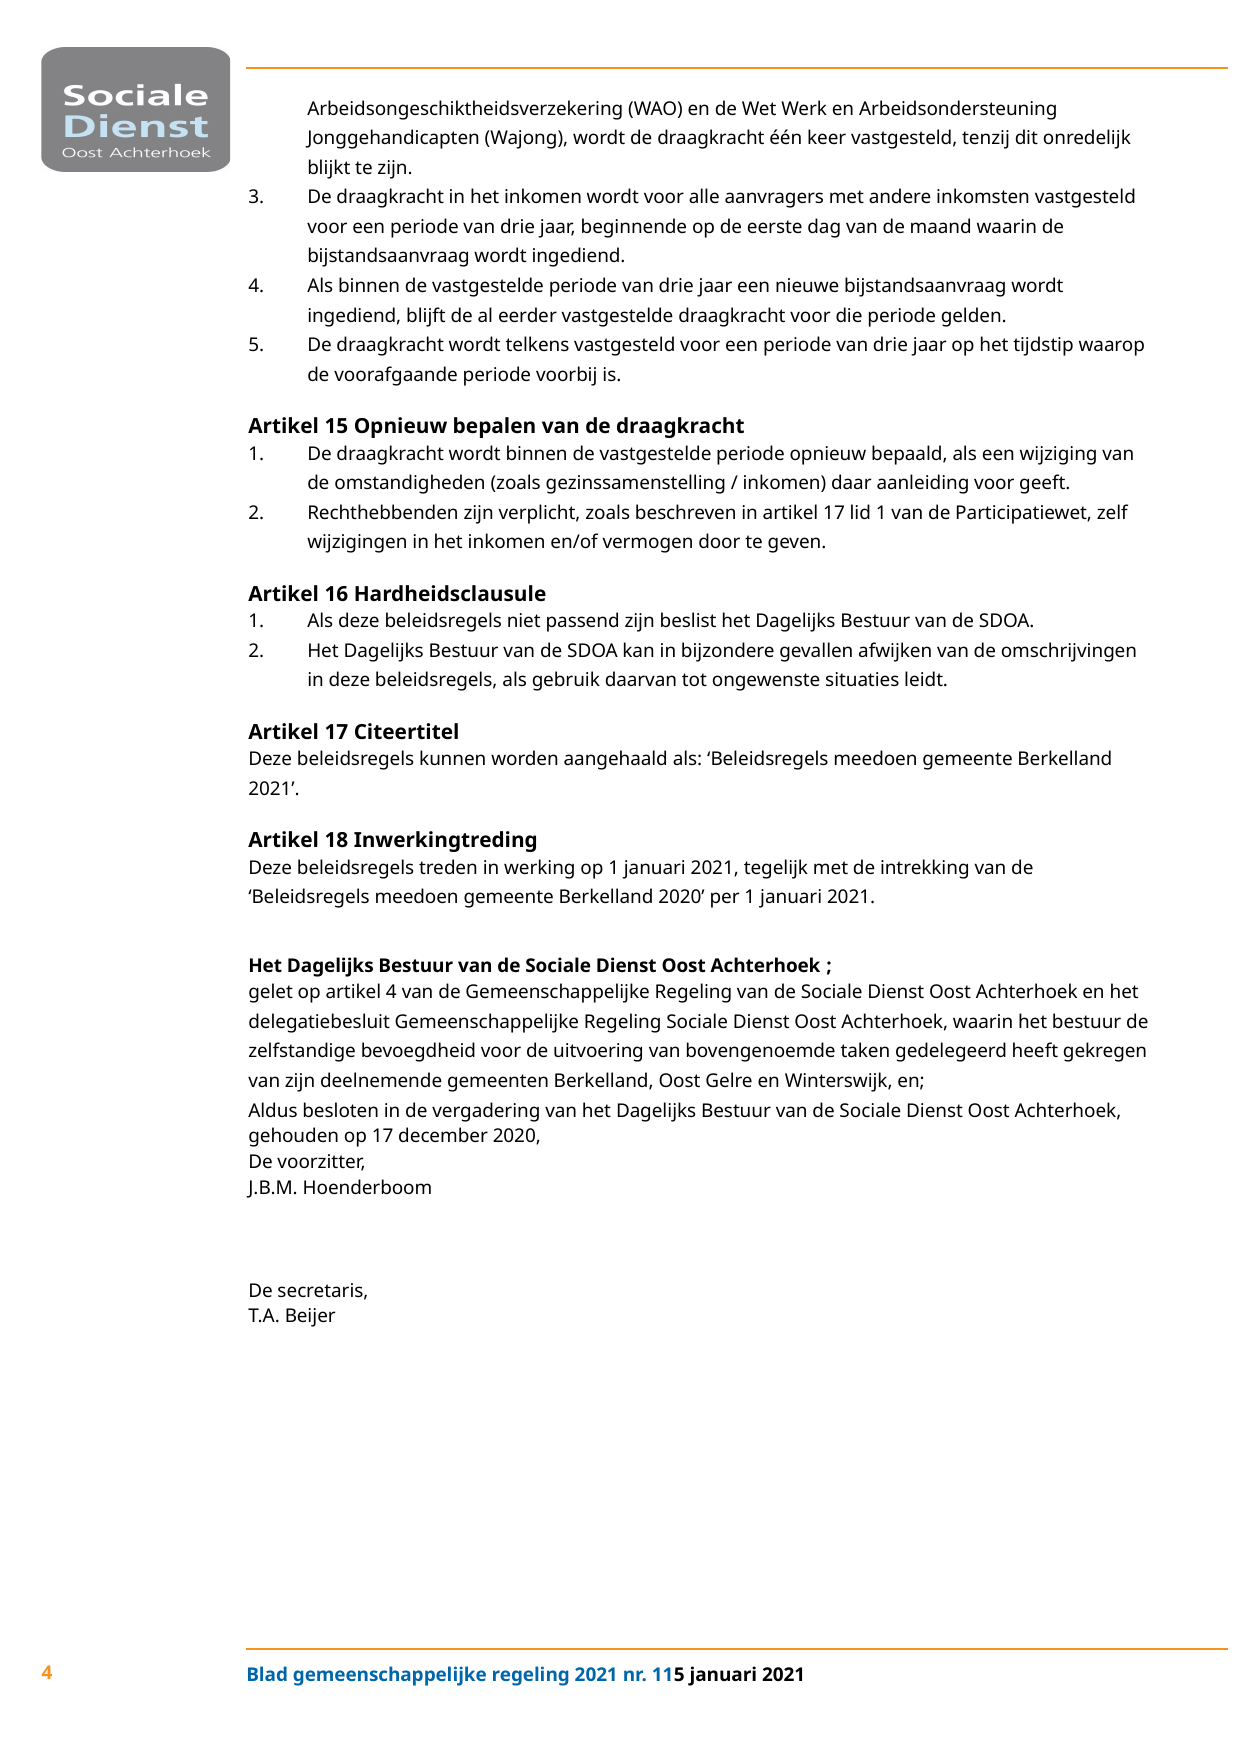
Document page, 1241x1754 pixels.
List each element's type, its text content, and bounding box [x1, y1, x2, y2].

text T.A. Beijer [248, 1303, 1152, 1328]
text Het Dagelijks Bestuur van de Sociale Dienst Oost Achterhoek ; [248, 950, 1152, 978]
list De draagkracht wordt telkens vastgesteld voor een periode van drie jaar op het tijdstip waarop de voorafgaande periode voorbij is. [248, 331, 1152, 387]
text De secretaris, [248, 1277, 1152, 1303]
list De draagkracht in het inkomen wordt voor alle aanvragers met andere inkomsten vastgesteld voor een periode van drie jaar, beginnende op de eerste dag van de maand waarin de bijstandsaanvraag wordt ingediend. [248, 183, 1152, 268]
text gelet op artikel 4 van de Gemeenschappelijke Regeling van de Sociale Dienst Oost Achterhoek en het delegatiebesluit Gemeenschappelijke Regeling Sociale Dienst Oost Achterhoek, waarin het bestuur de zelfstandige bevoegdheid voor de uitvoering van bovengenoemde taken gedelegeerd heeft gekregen van zijn deelnemende gemeenten Berkelland, Oost Gelre en Winterswijk, en; [248, 978, 1152, 1093]
list De draagkracht wordt binnen de vastgestelde periode opnieuw bepaald, als een wijziging van de omstandigheden (zoals gezinssamenstelling / inkomen) daar aanleiding voor geeft. [248, 440, 1152, 495]
text De voorzitter, [248, 1148, 1152, 1174]
text J.B.M. Hoenderboom [248, 1174, 1152, 1200]
list Het Dagelijks Bestuur van de SDOA kan in bijzondere gevallen afwijken van de omschrijvingen in deze beleidsregels, als gebruik daarvan tot ongewenste situaties leidt. [248, 637, 1152, 692]
text Deze beleidsregels kunnen worden aangehaald als: ‘Beleidsregels meedoen gemeente Berkelland 2021’. [248, 746, 1152, 801]
text Artikel 15 Opnieuw bepalen van de draagkracht [248, 411, 1152, 440]
picture [41, 47, 231, 172]
list Als binnen de vastgestelde periode van drie jaar een nieuwe bijstandsaanvraag wordt ingediend, blijft de al eerder vastgestelde draagkracht voor die periode gelden. [248, 272, 1152, 328]
text Artikel 18 Inwerkingtreding [248, 826, 1152, 854]
text Artikel 17 Citeertitel [248, 717, 1152, 746]
text Deze beleidsregels treden in werking op 1 januari 2021, tegelijk met de intrekking van de ‘Beleidsregels meedoen gemeente Berkelland 2020’ per 1 januari 2021. [248, 854, 1152, 909]
list Als deze beleidsregels niet passend zijn beslist het Dagelijks Bestuur van de SDOA. [248, 607, 1152, 633]
list Rechthebbenden zijn verplicht, zoals beschreven in artikel 17 lid 1 van de Participatiewet, zelf wijzigingen in het inkomen en/of vermogen door te geven. [248, 499, 1152, 554]
text Artikel 16 Hardheidsclausule [248, 579, 1152, 607]
text Aldus besloten in de vergadering van het Dagelijks Bestuur van de Sociale Dienst Oost Achterhoek, gehouden op 17 december 2020, [248, 1097, 1152, 1148]
list Arbeidsongeschiktheidsverzekering (WAO) en de Wet Werk en Arbeidsondersteuning Jonggehandicapten (Wajong), wordt de draagkracht één keer vastgesteld, tenzij dit onredelijk blijkt te zijn. [248, 95, 1152, 180]
